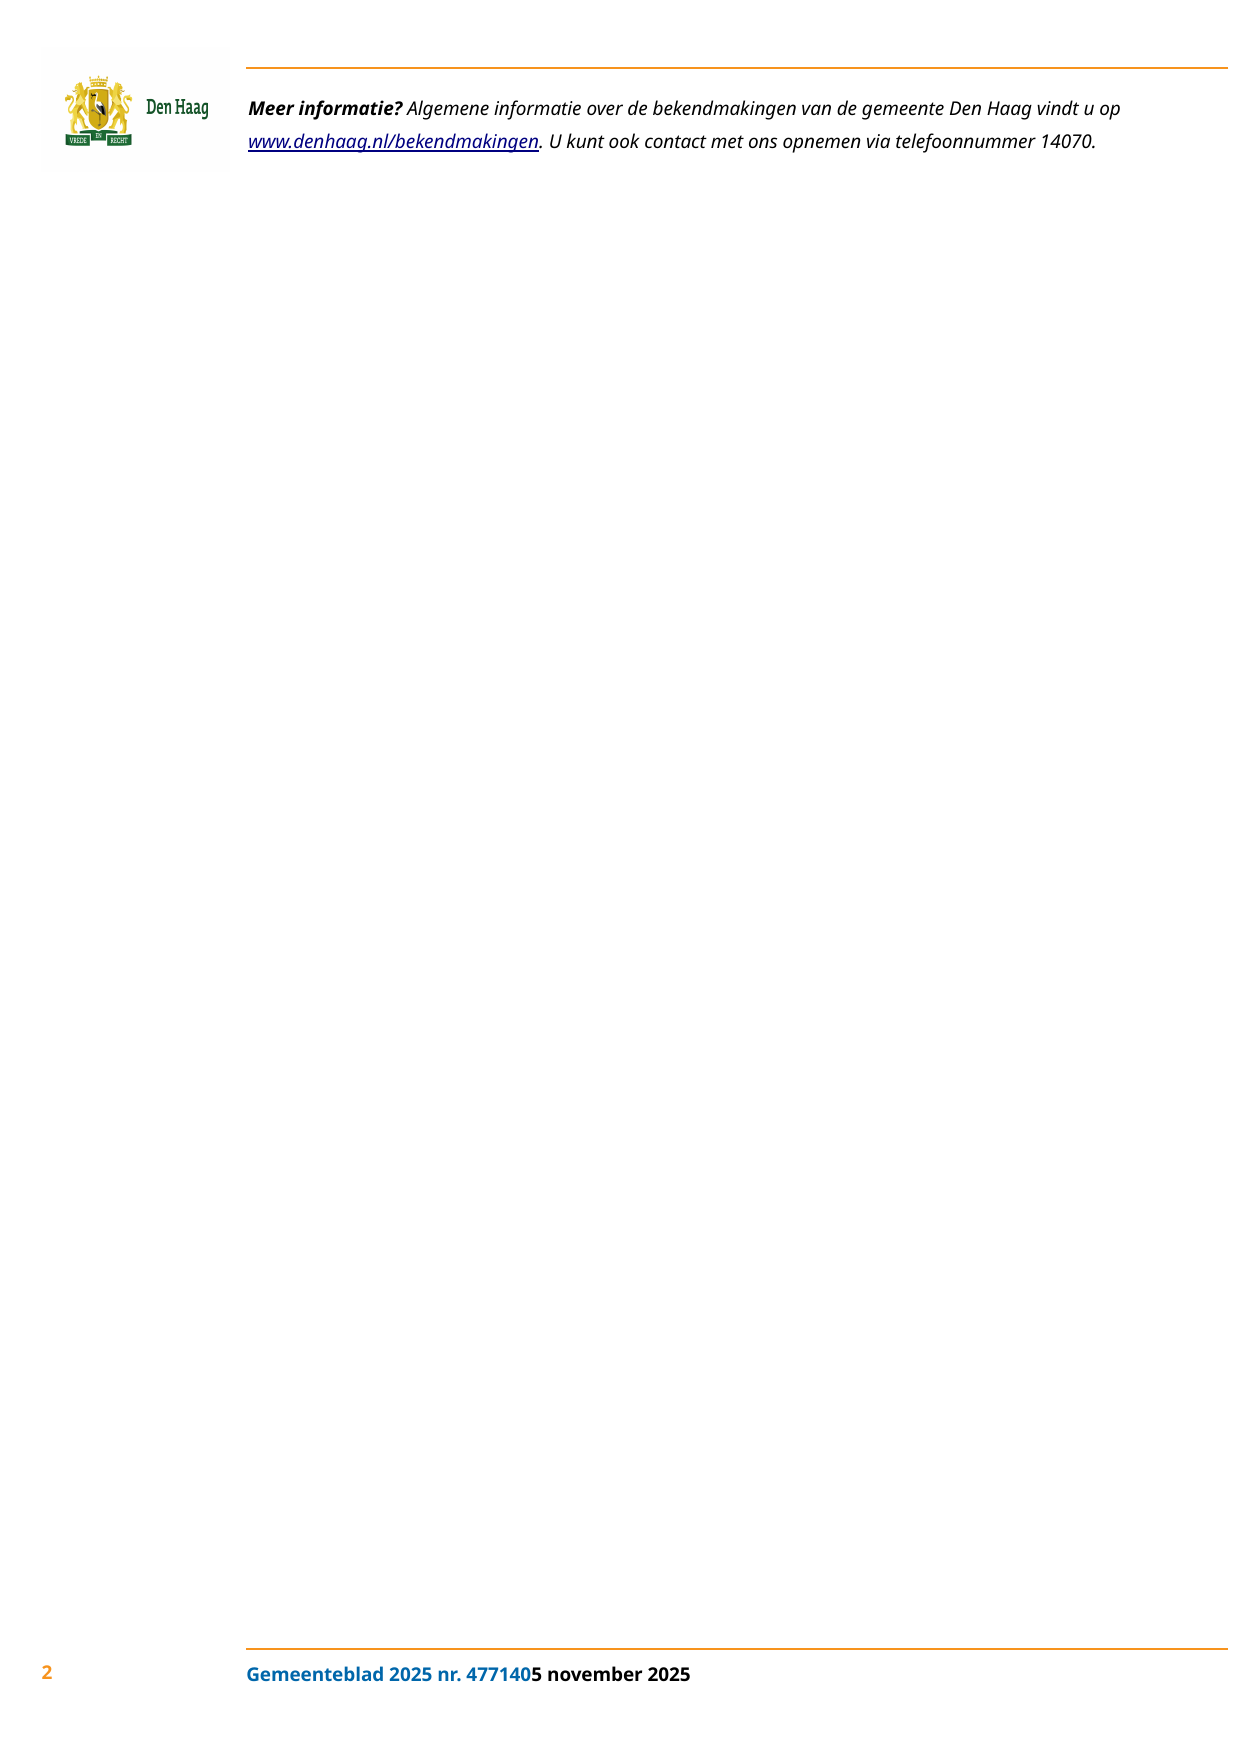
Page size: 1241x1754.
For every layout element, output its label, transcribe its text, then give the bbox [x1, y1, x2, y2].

text Meer informatie? Algemene informatie over de bekendmakingen van de gemeente Den Haag vindt u op www.denhaag.nl/bekendmakingen. U kunt ook contact met ons opnemen via telefoonnummer 14070. [248, 95, 1152, 154]
picture [41, 47, 231, 172]
